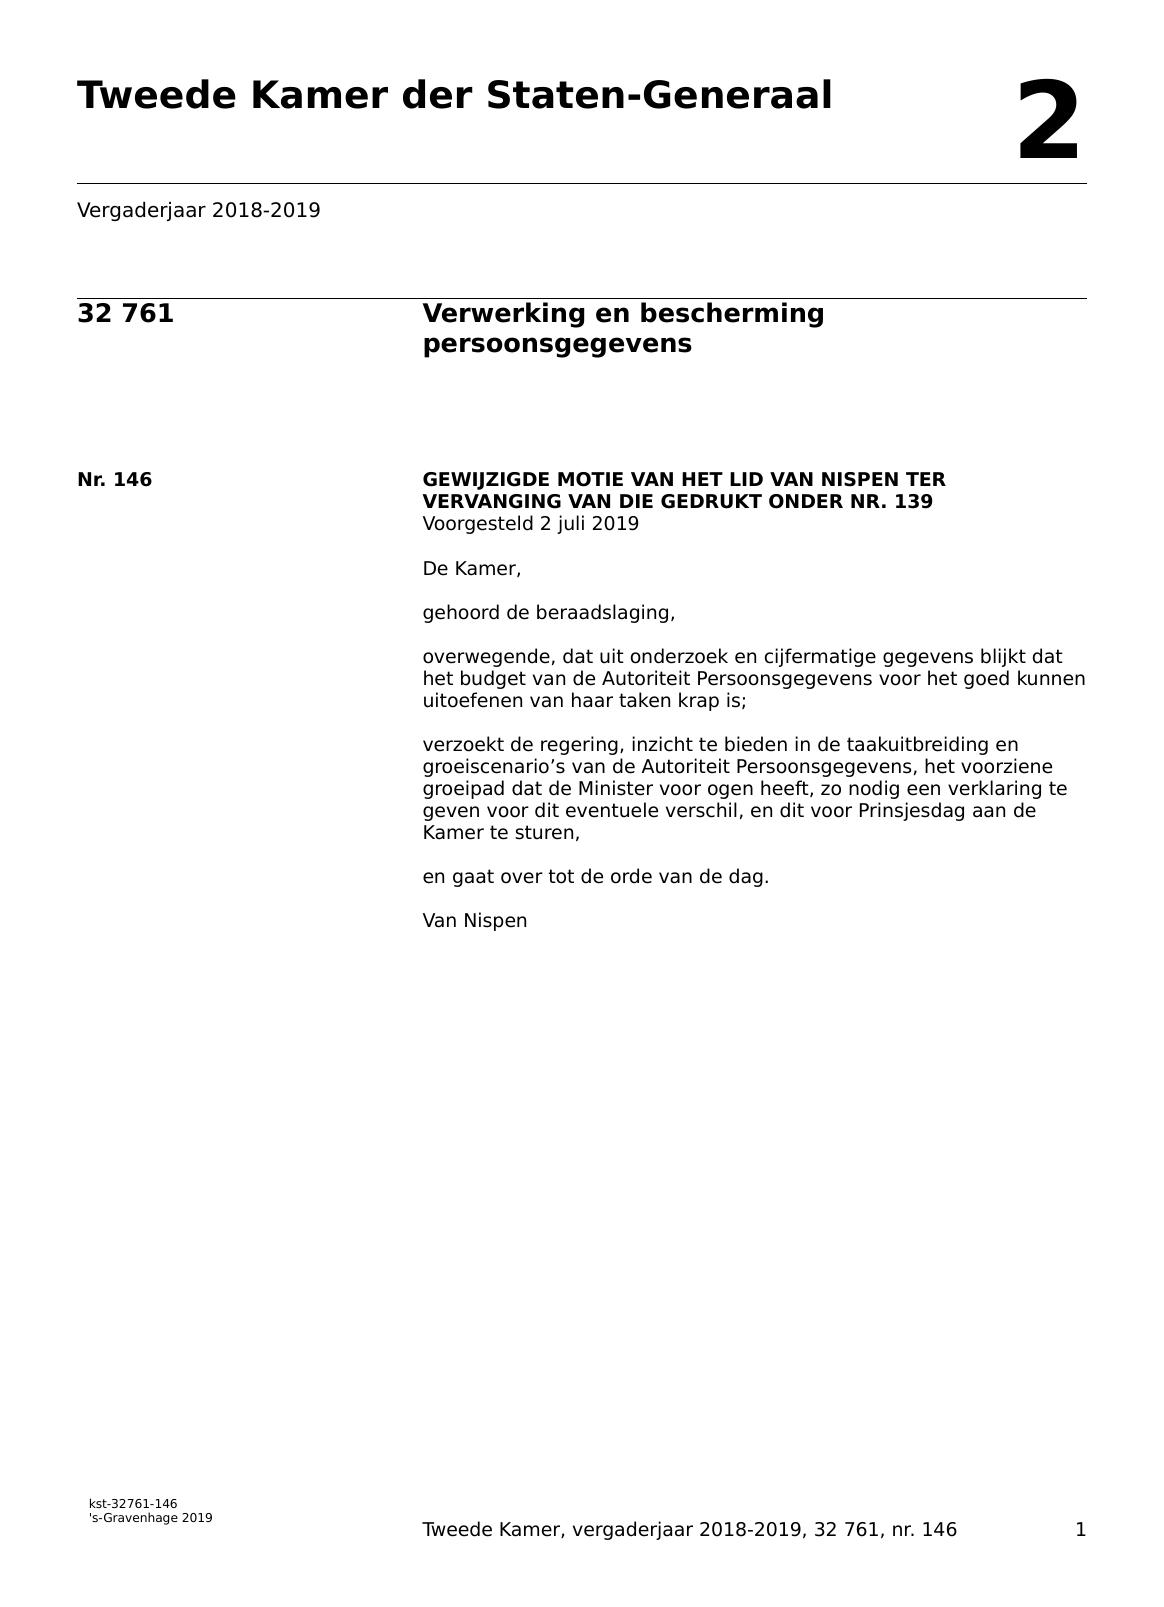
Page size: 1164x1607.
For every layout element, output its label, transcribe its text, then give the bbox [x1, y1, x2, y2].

subtitle Nr. 146 GEWIJZIGDE MOTIE VAN HET LID VAN NISPEN TER VERVANGING VAN DIE GEDRUKT ONDER NR. 139 [77, 469, 1087, 513]
text 's-Gravenhage 2019 [88, 1511, 323, 1525]
text Voorgesteld 2 juli 2019 [422, 513, 1087, 535]
table_header Tweede Kamer der Staten-Generaal [77, 59, 886, 183]
text De Kamer, [422, 557, 1087, 579]
text verzoekt de regering, inzicht te bieden in de taakuitbreiding en groeiscenario’s van de Autoriteit Persoonsgegevens, het voorziene groeipad dat de Minister voor ogen heeft, zo nodig een verklaring te geven voor dit eventuele verschil, en dit voor Prinsjesdag aan de Kamer te sturen, [422, 734, 1087, 844]
table_cell Vergaderjaar 2018-2019 [77, 184, 1087, 298]
text overwegende, dat uit onderzoek en cijfermatige gegevens blijkt dat het budget van de Autoriteit Persoonsgegevens voor het goed kunnen uitoefenen van haar taken krap is; [422, 646, 1087, 712]
subtitle 32 761 Verwerking en bescherming persoonsgegevens [77, 299, 1087, 358]
table_header 2 [886, 59, 1087, 183]
text Van Nispen [422, 910, 1087, 932]
text kst-32761-146 [88, 1497, 323, 1511]
text gehoord de beraadslaging, [422, 602, 1087, 624]
text en gaat over tot de orde van de dag. [422, 866, 1087, 888]
